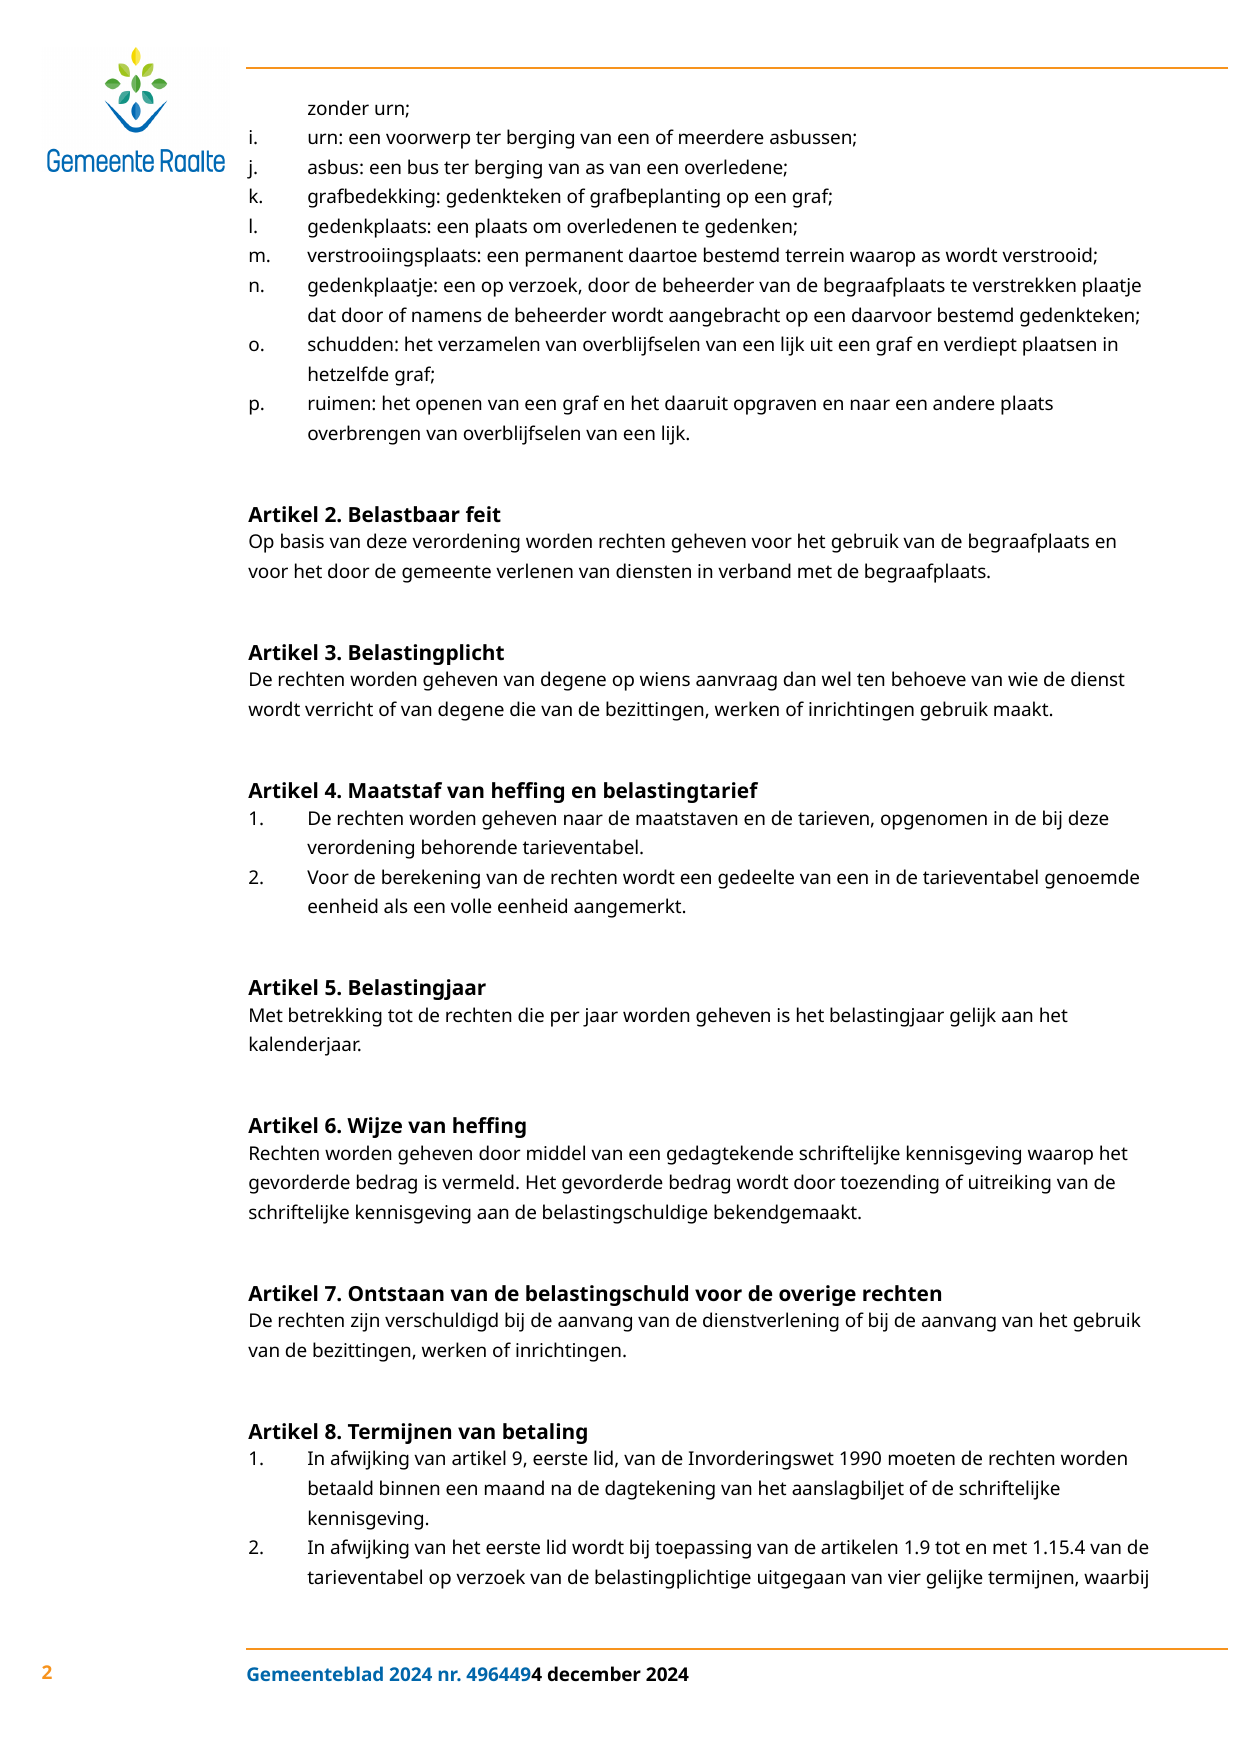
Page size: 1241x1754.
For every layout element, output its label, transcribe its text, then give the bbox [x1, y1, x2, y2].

text Artikel 3. Belastingplicht [248, 638, 1152, 667]
list asbus: een bus ter berging van as van een overledene; [248, 154, 1152, 180]
text Artikel 4. Maatstaf van heffing en belastingtarief [248, 776, 1152, 805]
list gedenkplaatje: een op verzoek, door de beheerder van de begraafplaats te verstrekken plaatje dat door of namens de beheerder wordt aangebracht op een daarvoor bestemd gedenkteken; [248, 272, 1152, 328]
text Artikel 6. Wijze van heffing [248, 1111, 1152, 1140]
list In afwijking van het eerste lid wordt bij toepassing van de artikelen 1.9 tot en met 1.15.4 van de tarieventabel op verzoek van de belastingplichtige uitgegaan van vier gelijke termijnen, waarbij [248, 1534, 1152, 1589]
text Artikel 8. Termijnen van betaling [248, 1417, 1152, 1446]
text De rechten zijn verschuldigd bij de aanvang van de dienstverlening of bij de aanvang van het gebruik van de bezittingen, werken of inrichtingen. [248, 1307, 1152, 1363]
list verstrooiingsplaats: een permanent daartoe bestemd terrein waarop as wordt verstrooid; [248, 243, 1152, 268]
list urn: een voorwerp ter berging van een of meerdere asbussen; [248, 124, 1152, 150]
text Artikel 5. Belastingjaar [248, 973, 1152, 1002]
text Artikel 7. Ontstaan van de belastingschuld voor de overige rechten [248, 1279, 1152, 1307]
list gedenkplaats: een plaats om overledenen te gedenken; [248, 213, 1152, 239]
list In afwijking van artikel 9, eerste lid, van de Invorderingswet 1990 moeten de rechten worden betaald binnen een maand na de dagtekening van het aanslagbiljet of de schriftelijke kennisgeving. [248, 1446, 1152, 1530]
picture [41, 47, 231, 172]
list zonder urn; [248, 95, 1152, 121]
text Met betrekking tot de rechten die per jaar worden geheven is het belastingjaar gelijk aan het kalenderjaar. [248, 1002, 1152, 1057]
text Op basis van deze verordening worden rechten geheven voor het gebruik van de begraafplaats en voor het door de gemeente verlenen van diensten in verband met de begraafplaats. [248, 529, 1152, 584]
list ruimen: het openen van een graf en het daaruit opgraven en naar een andere plaats overbrengen van overblijfselen van een lijk. [248, 391, 1152, 446]
list grafbedekking: gedenkteken of grafbeplanting op een graf; [248, 183, 1152, 209]
list schudden: het verzamelen van overblijfselen van een lijk uit een graf en verdiept plaatsen in hetzelfde graf; [248, 331, 1152, 387]
list Voor de berekening van de rechten wordt een gedeelte van een in de tarieventabel genoemde eenheid als een volle eenheid aangemerkt. [248, 864, 1152, 919]
text Rechten worden geheven door middel van een gedagtekende schriftelijke kennisgeving waarop het gevorderde bedrag is vermeld. Het gevorderde bedrag wordt door toezending of uitreiking van de schriftelijke kennisgeving aan de belastingschuldige bekendgemaakt. [248, 1140, 1152, 1225]
text Artikel 2. Belastbaar feit [248, 500, 1152, 529]
list De rechten worden geheven naar de maatstaven en de tarieven, opgenomen in de bij deze verordening behorende tarieventabel. [248, 805, 1152, 860]
text De rechten worden geheven van degene op wiens aanvraag dan wel ten behoeve van wie de dienst wordt verricht of van degene die van de bezittingen, werken of inrichtingen gebruik maakt. [248, 667, 1152, 722]
